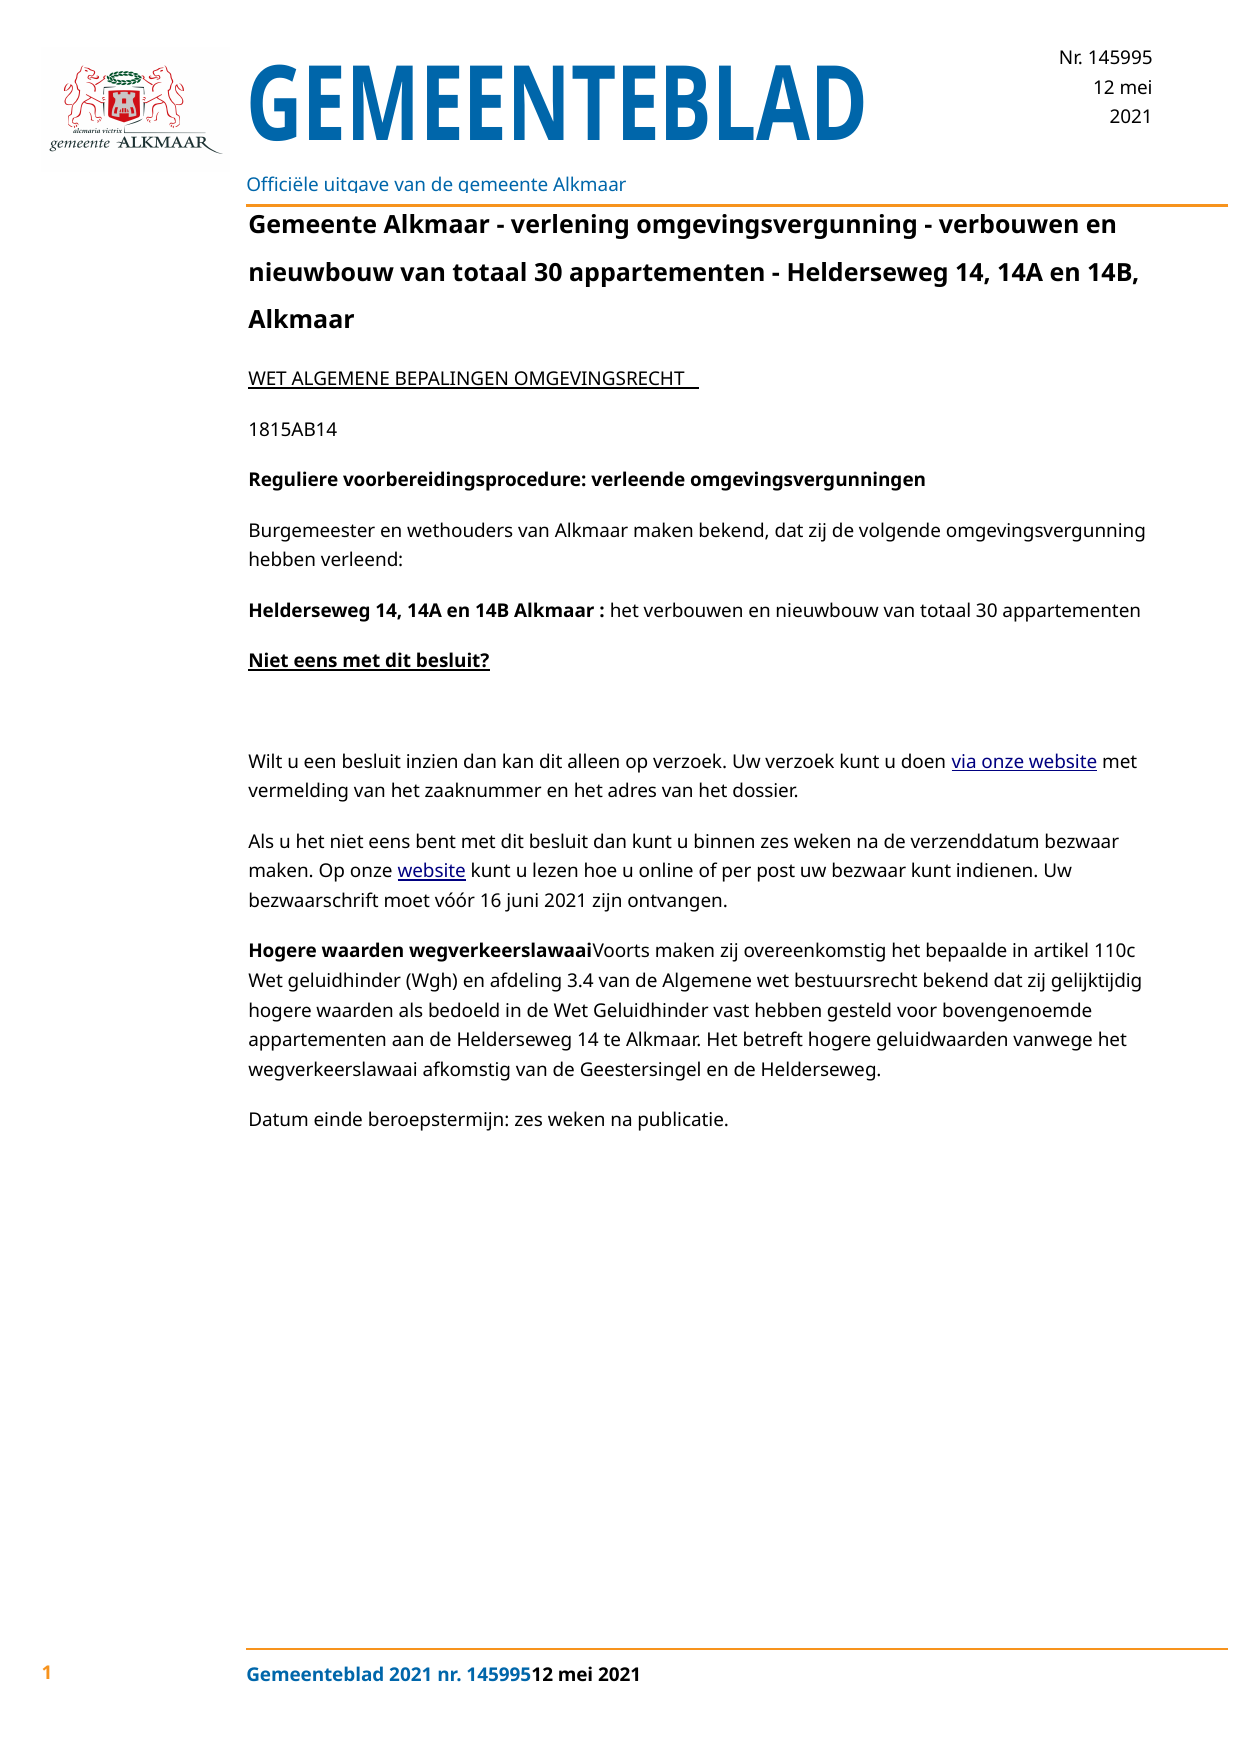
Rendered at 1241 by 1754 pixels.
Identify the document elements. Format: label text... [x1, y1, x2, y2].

text Helderseweg 14, 14A en 14B Alkmaar : het verbouwen en nieuwbouw van totaal 30 appartementen [248, 597, 1152, 622]
text Hogere waarden wegverkeerslawaaiVoorts maken zij overeenkomstig het bepaalde in artikel 110c Wet geluidhinder (Wgh) en afdeling 3.4 van de Algemene wet bestuursrecht bekend dat zij gelijktijdig hogere waarden als bedoeld in de Wet Geluidhinder vast hebben gesteld voor bovengenoemde appartementen aan de Helderseweg 14 te Alkmaar. Het betreft hogere geluidwaarden vanwege het wegverkeerslawaai afkomstig van de Geestersingel en de Helderseweg. [248, 938, 1152, 1082]
picture [41, 47, 231, 172]
text WET ALGEMENE BEPALINGEN OMGEVINGSRECHT [248, 366, 1152, 391]
text Reguliere voorbereidingsprocedure: verleende omgevingsvergunningen [248, 466, 1152, 492]
text Niet eens met dit besluit? [248, 647, 1152, 673]
text Als u het niet eens bent met dit besluit dan kunt u binnen zes weken na de verzenddatum bezwaar maken. Op onze website kunt u lezen hoe u online of per post uw bezwaar kunt indienen. Uw bezwaarschrift moet vóór 16 juni 2021 zijn ontvangen. [248, 828, 1152, 913]
text 1815AB14 [248, 416, 1152, 442]
text Datum einde beroepstermijn: zes weken na publicatie. [248, 1106, 1152, 1132]
text Wilt u een besluit inzien dan kan dit alleen op verzoek. Uw verzoek kunt u doen via onze website met vermelding van het zaaknummer en het adres van het dossier. [248, 748, 1152, 803]
text Gemeente Alkmaar - verlening omgevingsvergunning - verbouwen en nieuwbouw van totaal 30 appartementen - Helderseweg 14, 14A en 14B, Alkmaar [248, 207, 1152, 336]
text Burgemeester en wethouders van Alkmaar maken bekend, dat zij de volgende omgevingsvergunning hebben verleend: [248, 517, 1152, 572]
